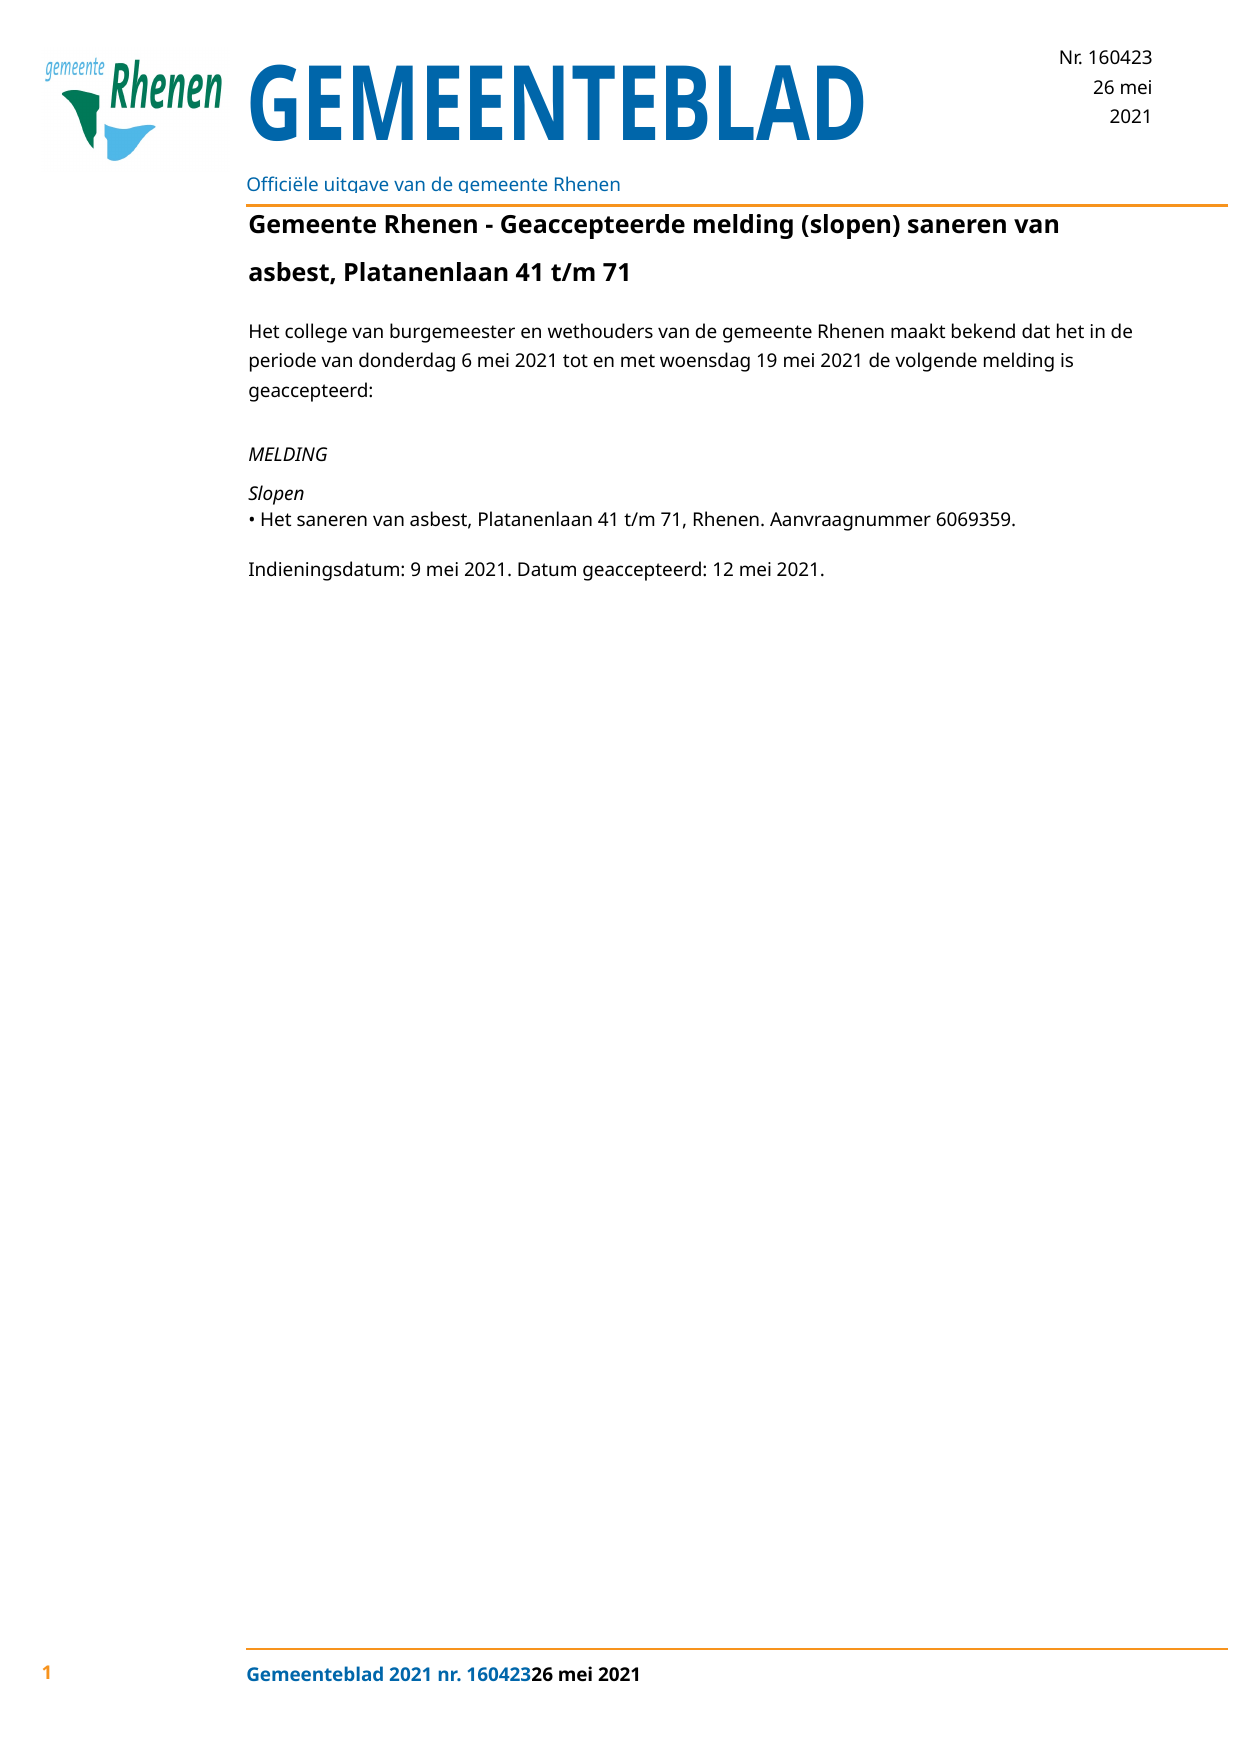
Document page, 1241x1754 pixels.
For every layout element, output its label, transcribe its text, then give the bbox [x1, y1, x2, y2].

text Gemeente Rhenen - Geaccepteerde melding (slopen) saneren van asbest, Platanenlaan 41 t/m 71 [248, 207, 1152, 288]
text MELDING [248, 441, 1152, 467]
text Indieningsdatum: 9 mei 2021. Datum geaccepteerd: 12 mei 2021. [248, 556, 1152, 582]
picture [41, 47, 231, 172]
text Slopen [248, 480, 1152, 506]
text Het college van burgemeester en wethouders van de gemeente Rhenen maakt bekend dat het in de periode van donderdag 6 mei 2021 tot en met woensdag 19 mei 2021 de volgende melding is geaccepteerd: [248, 318, 1152, 403]
text • Het saneren van asbest, Platanenlaan 41 t/m 71, Rhenen. Aanvraagnummer 6069359. [248, 506, 1152, 532]
